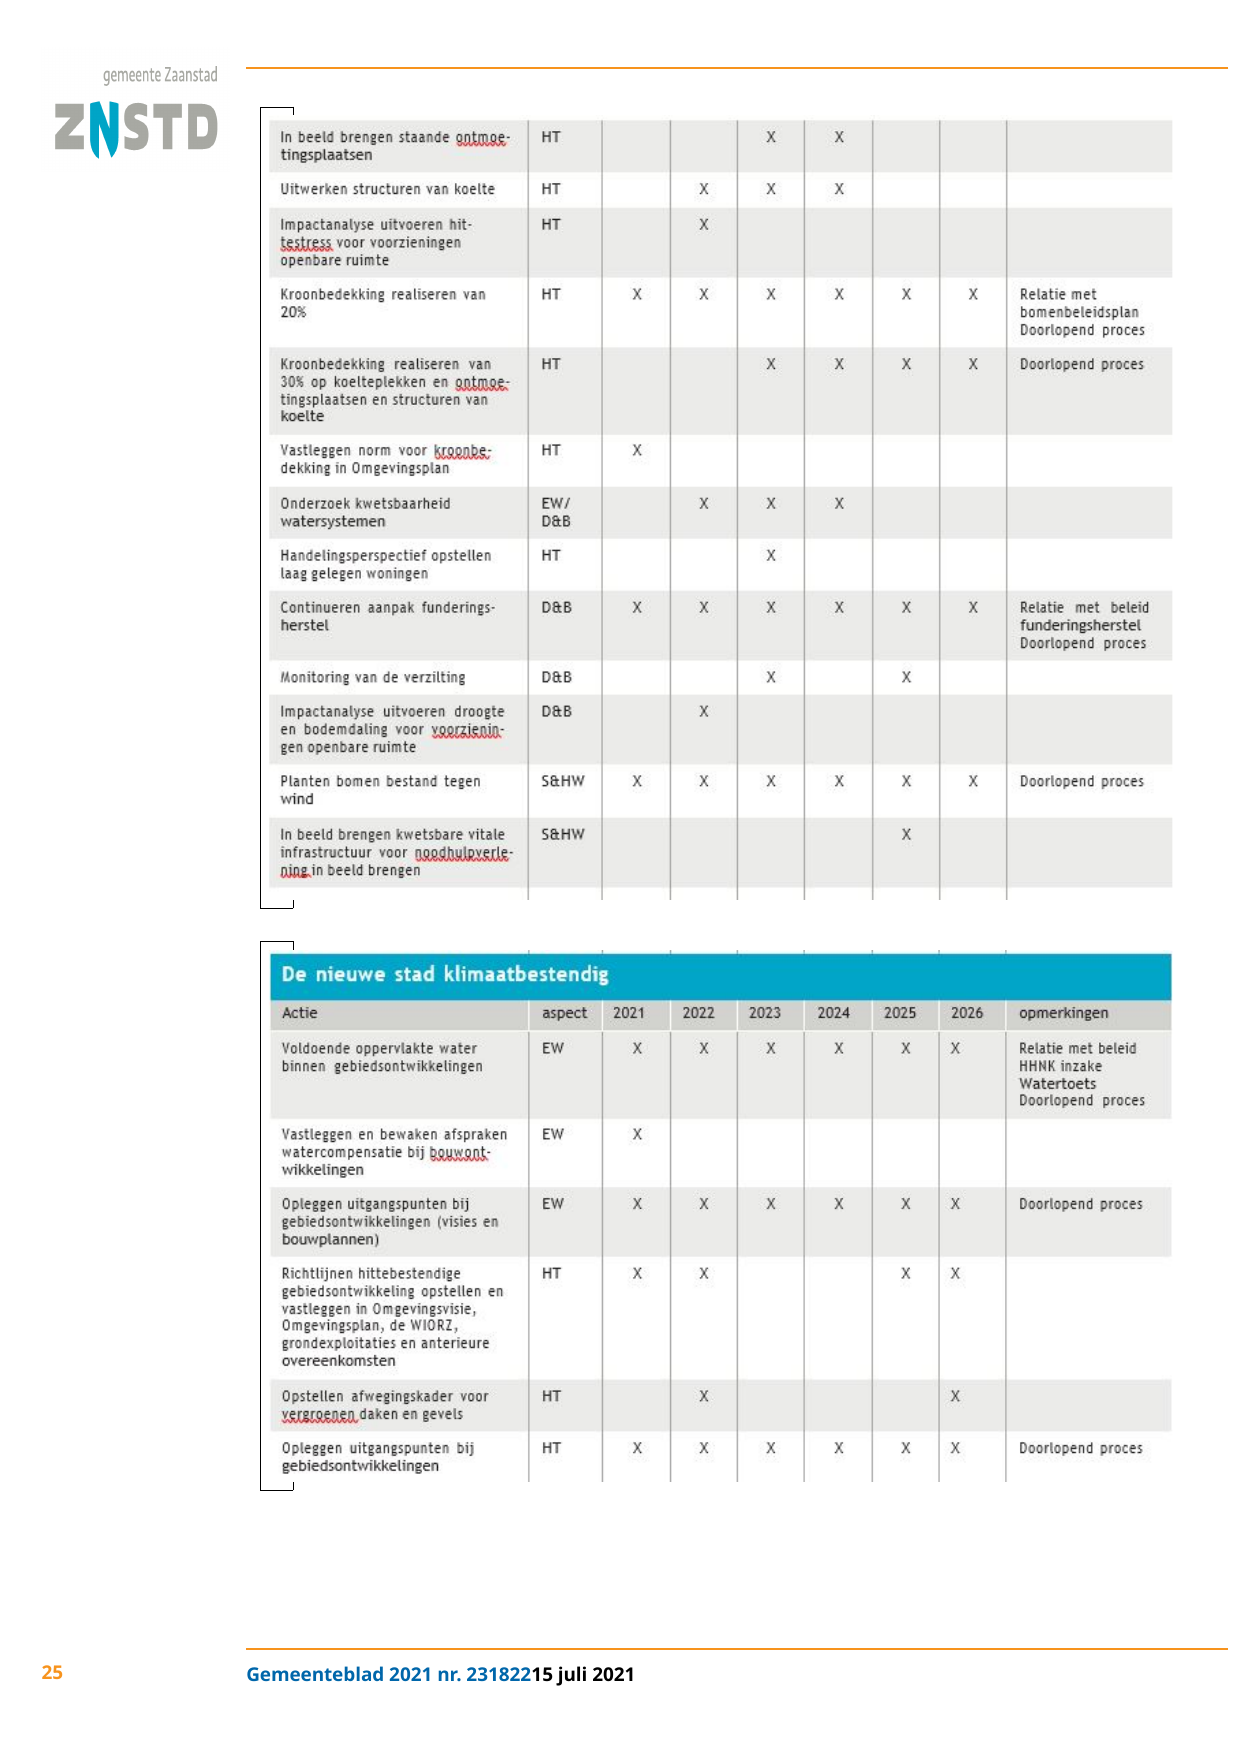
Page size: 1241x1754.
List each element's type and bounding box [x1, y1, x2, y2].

picture [268, 950, 1173, 1482]
picture [41, 47, 231, 172]
picture [268, 115, 1173, 900]
